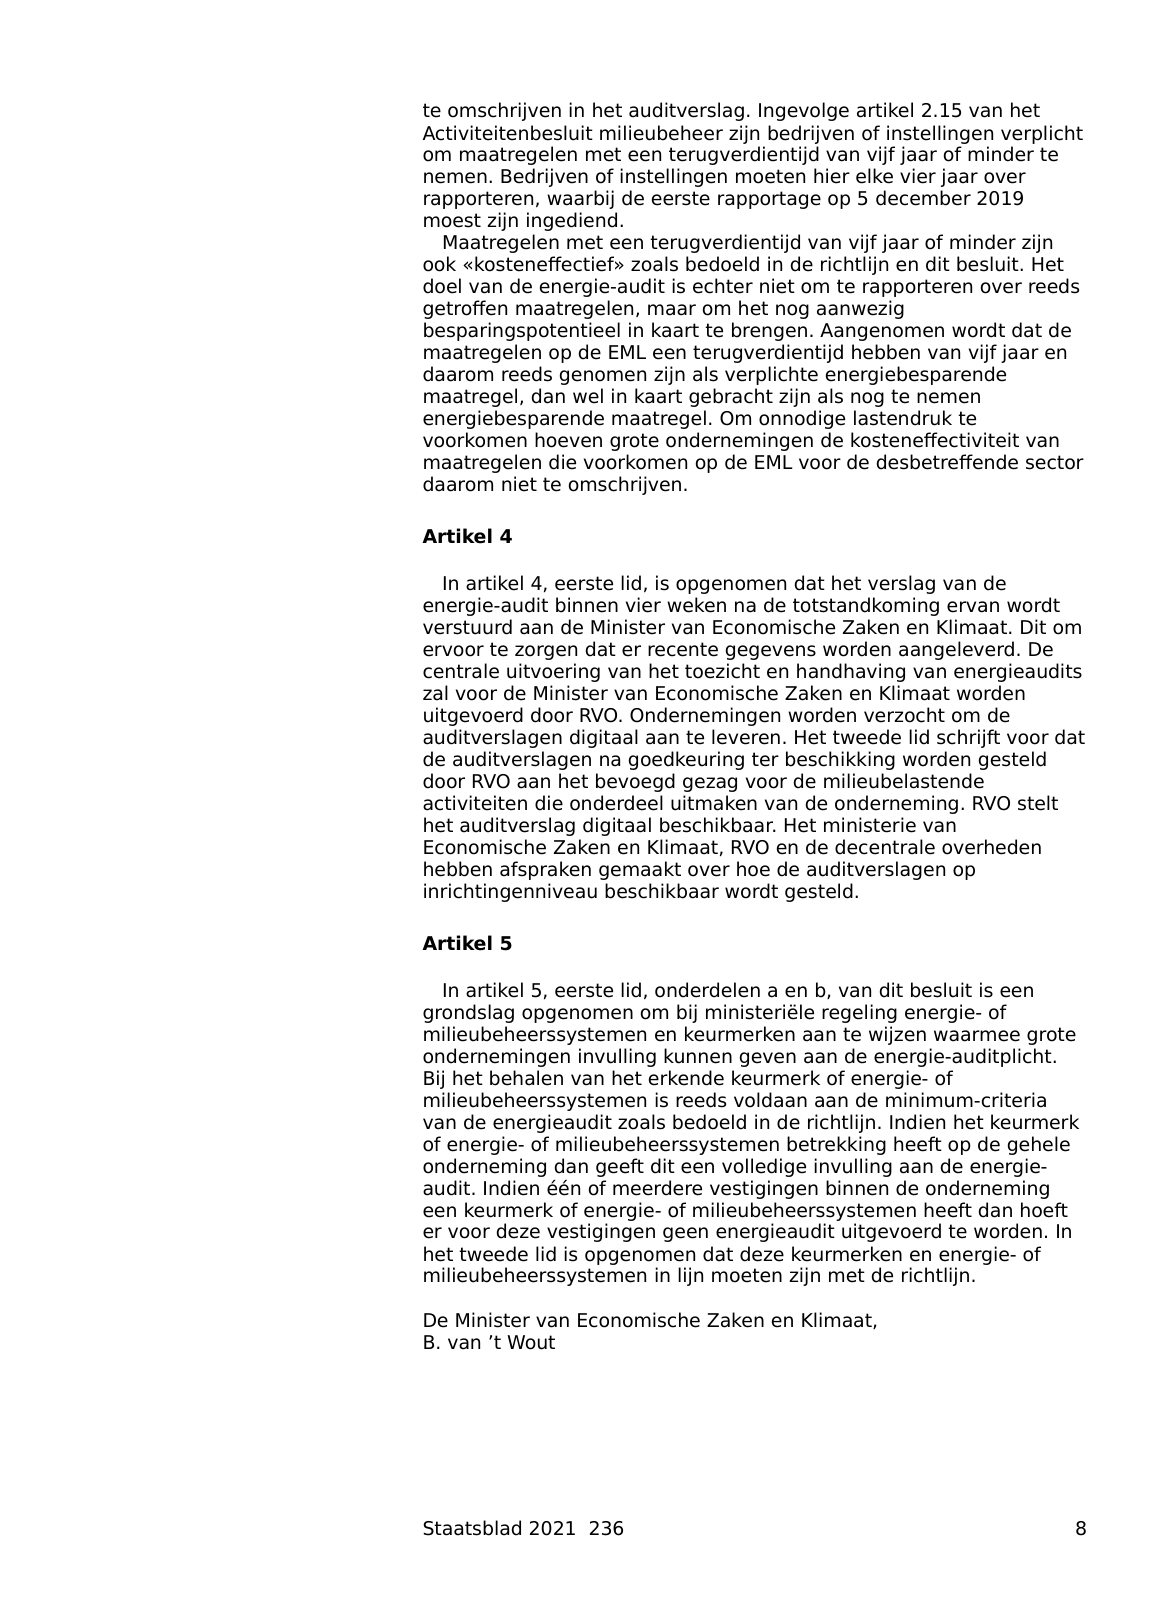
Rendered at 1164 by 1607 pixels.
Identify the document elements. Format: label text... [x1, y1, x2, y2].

text In artikel 5, eerste lid, onderdelen a en b, van dit besluit is een grondslag opgenomen om bij ministeriële regeling energie- of milieubeheerssystemen en keurmerken aan te wijzen waarmee grote ondernemingen invulling kunnen geven aan de energie-auditplicht. Bij het behalen van het erkende keurmerk of energie- of milieubeheerssystemen is reeds voldaan aan de minimum-criteria van de energieaudit zoals bedoeld in de richtlijn. Indien het keurmerk of energie- of milieubeheerssystemen betrekking heeft op de gehele onderneming dan geeft dit een volledige invulling aan de energie-audit. Indien één of meerdere vestigingen binnen de onderneming een keurmerk of energie- of milieubeheerssystemen heeft dan hoeft er voor deze vestigingen geen energieaudit uitgevoerd te worden. In het tweede lid is opgenomen dat deze keurmerken en energie- of milieubeheerssystemen in lijn moeten zijn met de richtlijn. [422, 980, 1087, 1287]
text In artikel 4, eerste lid, is opgenomen dat het verslag van de energie-audit binnen vier weken na de totstandkoming ervan wordt verstuurd aan de Minister van Economische Zaken en Klimaat. Dit om ervoor te zorgen dat er recente gegevens worden aangeleverd. De centrale uitvoering van het toezicht en handhaving van energieaudits zal voor de Minister van Economische Zaken en Klimaat worden uitgevoerd door RVO. Ondernemingen worden verzocht om de auditverslagen digitaal aan te leveren. Het tweede lid schrijft voor dat de auditverslagen na goedkeuring ter beschikking worden gesteld door RVO aan het bevoegd gezag voor de milieubelastende activiteiten die onderdeel uitmaken van de onderneming. RVO stelt het auditverslag digitaal beschikbaar. Het ministerie van Economische Zaken en Klimaat, RVO en de decentrale overheden hebben afspraken gemaakt over hoe de auditverslagen op inrichtingenniveau beschikbaar wordt gesteld. [422, 573, 1087, 903]
text Maatregelen met een terugverdientijd van vijf jaar of minder zijn ook «kosteneffectief» zoals bedoeld in de richtlijn en dit besluit. Het doel van de energie-audit is echter niet om te rapporteren over reeds getroffen maatregelen, maar om het nog aanwezig besparingspotentieel in kaart te brengen. Aangenomen wordt dat de maatregelen op de EML een terugverdientijd hebben van vijf jaar en daarom reeds genomen zijn als verplichte energiebesparende maatregel, dan wel in kaart gebracht zijn als nog te nemen energiebesparende maatregel. Om onnodige lastendruk te voorkomen hoeven grote ondernemingen de kosteneffectiviteit van maatregelen die voorkomen op de EML voor de desbetreffende sector daarom niet te omschrijven. [422, 232, 1087, 496]
subtitle Artikel 4 [422, 526, 1087, 548]
text te omschrijven in het auditverslag. Ingevolge artikel 2.15 van het Activiteitenbesluit milieubeheer zijn bedrijven of instellingen verplicht om maatregelen met een terugverdientijd van vijf jaar of minder te nemen. Bedrijven of instellingen moeten hier elke vier jaar over rapporteren, waarbij de eerste rapportage op 5 december 2019 moest zijn ingediend. [422, 100, 1087, 232]
subtitle Artikel 5 [422, 933, 1087, 955]
text De Minister van Economische Zaken en Klimaat, B. van ’t Wout [422, 1309, 1087, 1353]
